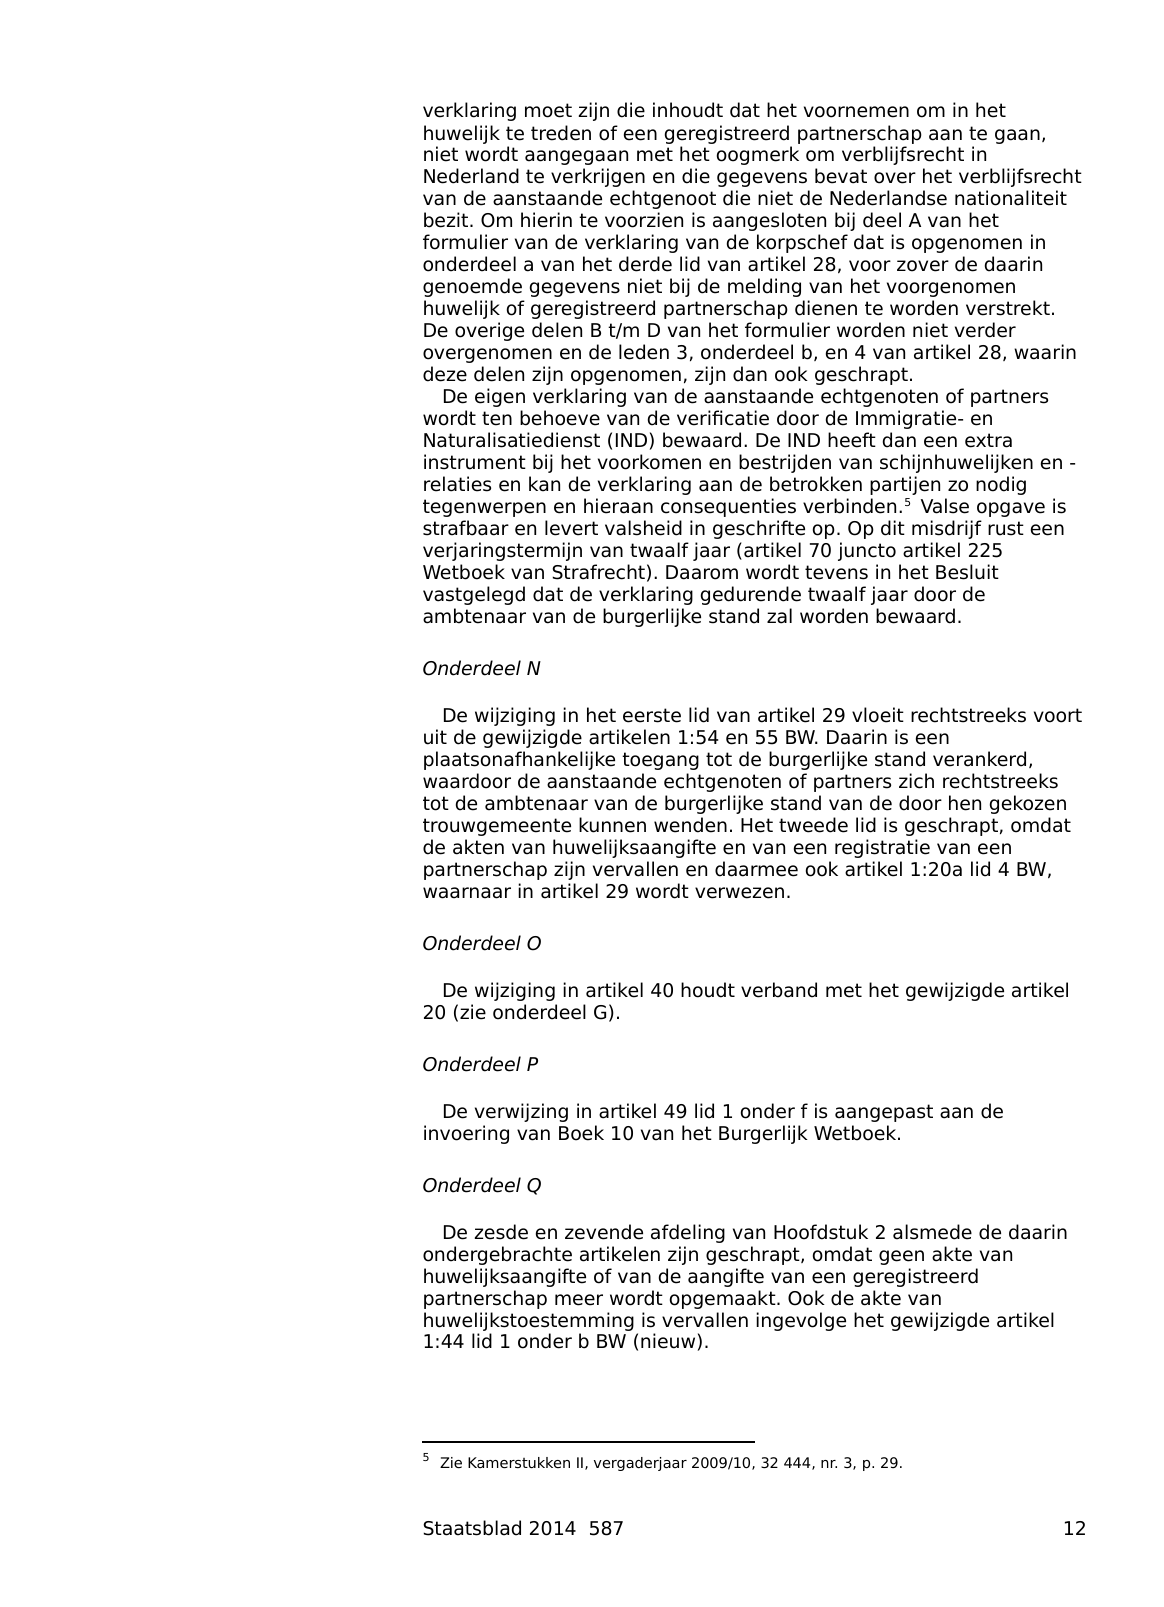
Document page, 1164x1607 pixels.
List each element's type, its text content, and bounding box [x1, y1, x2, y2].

text verklaring moet zijn die inhoudt dat het voornemen om in het huwelijk te treden of een geregistreerd partnerschap aan te gaan, niet wordt aangegaan met het oogmerk om verblijfsrecht in Nederland te verkrijgen en die gegevens bevat over het verblijfsrecht van de aanstaande echtgenoot die niet de Nederlandse nationaliteit bezit. Om hierin te voorzien is aangesloten bij deel A van het formulier van de verklaring van de korpschef dat is opgenomen in onderdeel a van het derde lid van artikel 28, voor zover de daarin genoemde gegevens niet bij de melding van het voorgenomen huwelijk of geregistreerd partnerschap dienen te worden verstrekt. De overige delen B t/m D van het formulier worden niet verder overgenomen en de leden 3, onderdeel b, en 4 van artikel 28, waarin deze delen zijn opgenomen, zijn dan ook geschrapt. [422, 100, 1087, 386]
text De zesde en zevende afdeling van Hoofdstuk 2 alsmede de daarin ondergebrachte artikelen zijn geschrapt, omdat geen akte van huwelijksaangifte of van de aangifte van een geregistreerd partnerschap meer wordt opgemaakt. Ook de akte van huwelijkstoestemming is vervallen ingevolge het gewijzigde artikel 1:44 lid 1 onder b BW (nieuw). [422, 1222, 1087, 1353]
text De eigen verklaring van de aanstaande echtgenoten of partners wordt ten behoeve van de verificatie door de Immigratie- en Naturalisatiedienst (IND) bewaard. De IND heeft dan een extra instrument bij het voorkomen en bestrijden van schijnhuwelijken en -relaties en kan de verklaring aan de betrokken partijen zo nodig tegenwerpen en hieraan consequenties verbinden. Valse opgave is strafbaar en levert valsheid in geschrifte op. Op dit misdrijf rust een verjaringstermijn van twaalf jaar (artikel 70 juncto artikel 225 Wetboek van Strafrecht). Daarom wordt tevens in het Besluit vastgelegd dat de verklaring gedurende twaalf jaar door de ambtenaar van de burgerlijke stand zal worden bewaard. [422, 386, 1087, 628]
text De verwijzing in artikel 49 lid 1 onder f is aangepast aan de invoering van Boek 10 van het Burgerlijk Wetboek. [422, 1101, 1087, 1144]
text De wijziging in het eerste lid van artikel 29 vloeit rechtstreeks voort uit de gewijzigde artikelen 1:54 en 55 BW. Daarin is een plaatsonafhankelijke toegang tot de burgerlijke stand verankerd, waardoor de aanstaande echtgenoten of partners zich rechtstreeks tot de ambtenaar van de burgerlijke stand van de door hen gekozen trouwgemeente kunnen wenden. Het tweede lid is geschrapt, omdat de akten van huwelijksaangifte en van een registratie van een partnerschap zijn vervallen en daarmee ook artikel 1:20a lid 4 BW, waarnaar in artikel 29 wordt verwezen. [422, 705, 1087, 903]
subtitle Onderdeel N [422, 658, 1087, 680]
subtitle Onderdeel P [422, 1054, 1087, 1076]
text De wijziging in artikel 40 houdt verband met het gewijzigde artikel 20 (zie onderdeel G). [422, 980, 1087, 1024]
text Zie Kamerstukken II, vergaderjaar 2009/10, 32 444, nr. 3, p. 29. [422, 1451, 1087, 1473]
subtitle Onderdeel Q [422, 1174, 1087, 1197]
subtitle Onderdeel O [422, 933, 1087, 955]
